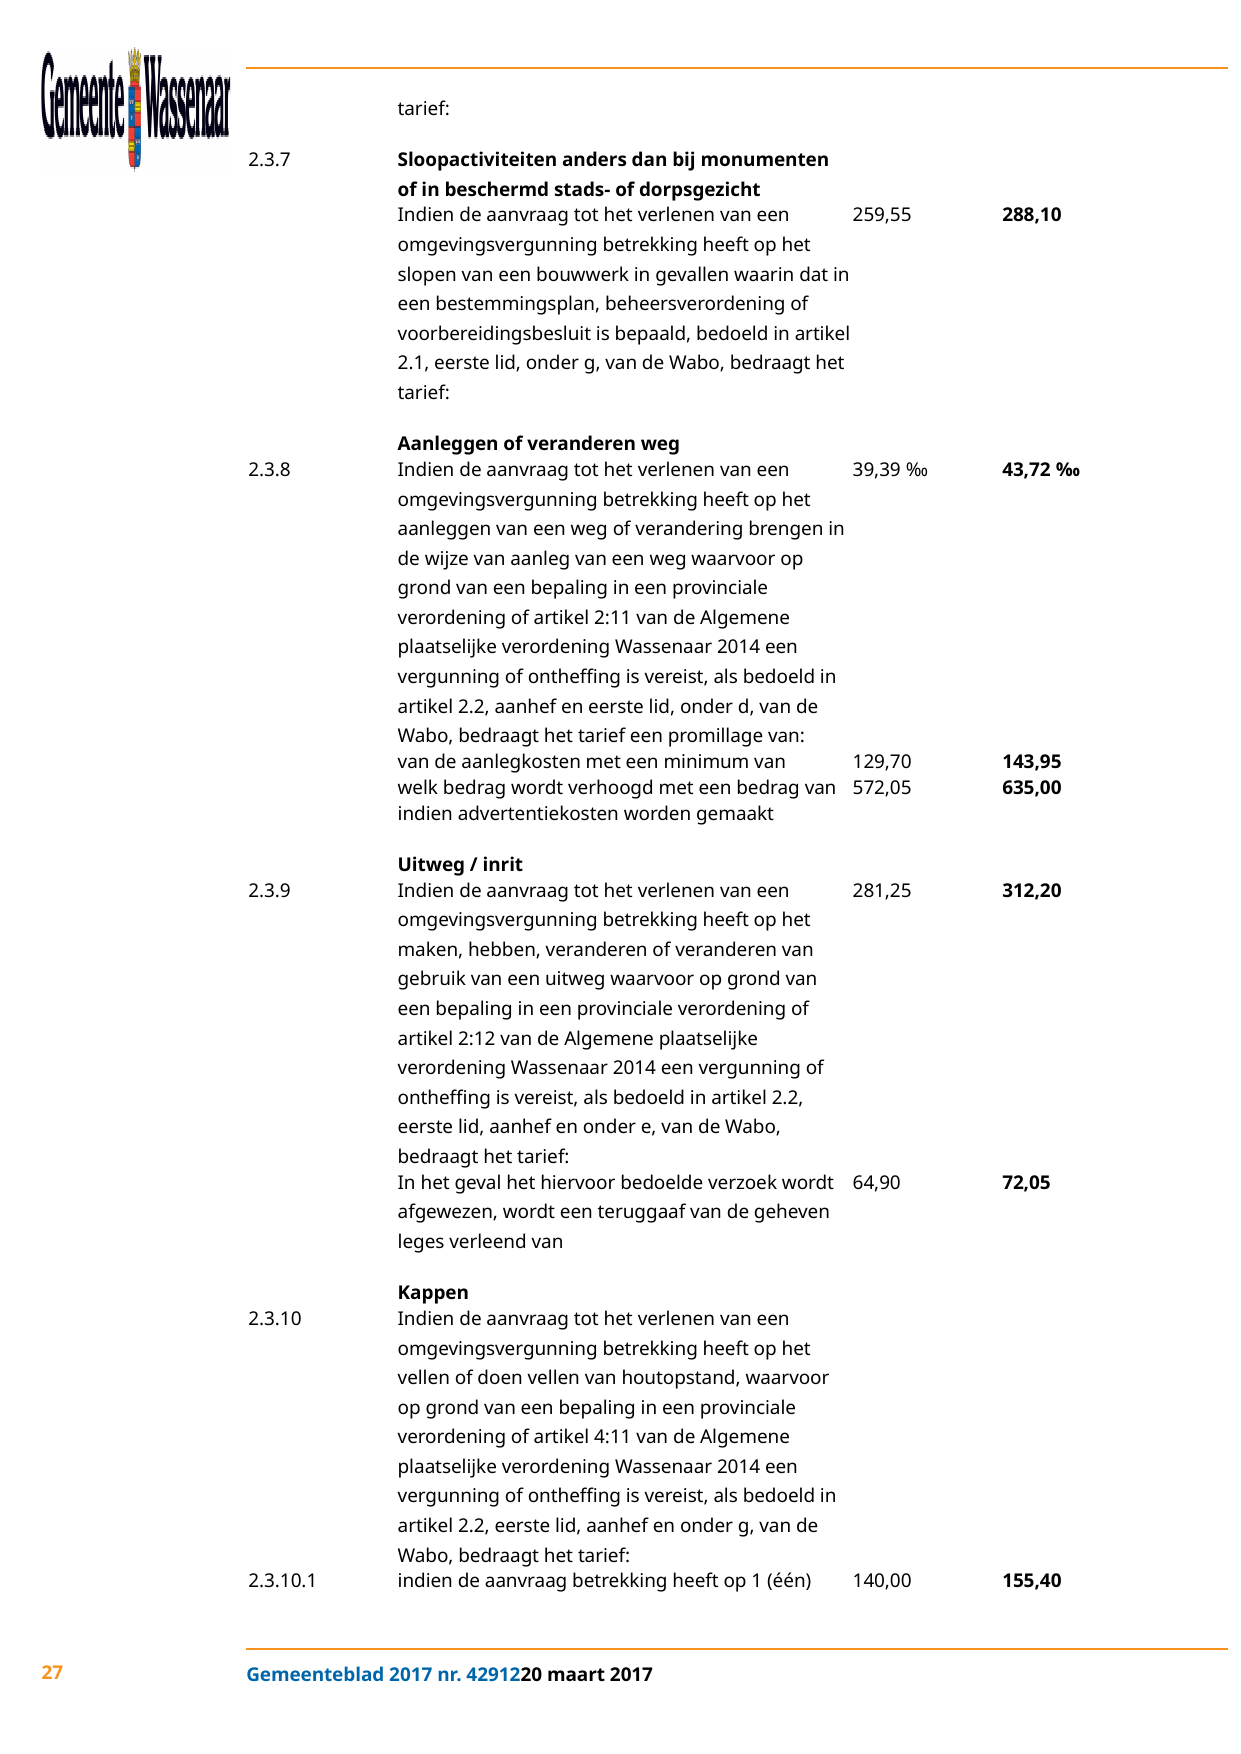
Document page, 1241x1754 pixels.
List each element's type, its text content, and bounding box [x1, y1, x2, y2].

table_cell [853, 1305, 1002, 1568]
table_cell [1002, 431, 1152, 456]
table_cell [248, 431, 397, 456]
table_cell [248, 825, 397, 851]
table_cell [853, 851, 1002, 877]
table_cell 2.3.8 [248, 456, 397, 748]
table_cell Aanleggen of veranderen weg [398, 431, 852, 456]
table_cell 635,00 [1002, 774, 1152, 800]
table_cell [398, 1254, 852, 1279]
table_cell 2.3.10.1 [248, 1568, 397, 1593]
table_cell [248, 202, 397, 405]
table_cell van de aanlegkosten met een minimum van [398, 748, 852, 774]
table_cell Indien de aanvraag tot het verlenen van een omgevingsvergunning betrekking heeft op het maken, hebben, veranderen of veranderen van gebruik van een uitweg waarvoor op grond van een bepaling in een provinciale verordening of artikel 2:12 van de Algemene plaatselijke verordening Wassenaar 2014 een vergunning of ontheffing is vereist, als bedoeld in artikel 2.2, eerste lid, aanhef en onder e, van de Wabo, bedraagt het tarief: [398, 877, 852, 1169]
table_cell 281,25 [853, 877, 1002, 1169]
table_cell [1002, 405, 1152, 431]
table_cell [853, 431, 1002, 456]
table_cell [248, 95, 397, 121]
table_cell [1002, 1305, 1152, 1568]
table_cell [248, 748, 397, 774]
table_cell [1002, 825, 1152, 851]
table_cell Kappen [398, 1280, 852, 1305]
table_cell [1002, 95, 1152, 121]
table_cell [248, 405, 397, 431]
table_cell [1002, 1254, 1152, 1279]
table_cell 572,05 [853, 774, 1002, 800]
table_cell 140,00 [853, 1568, 1002, 1593]
table_cell 39,39 ‰ [853, 456, 1002, 748]
table_cell [248, 1254, 397, 1279]
table_cell [853, 825, 1002, 851]
table_cell 43,72 ‰ [1002, 456, 1152, 748]
table_cell indien advertentiekosten worden gemaakt [398, 800, 852, 825]
table_cell [398, 405, 852, 431]
table_cell [248, 800, 397, 825]
table_cell 129,70 [853, 748, 1002, 774]
table_cell 2.3.10 [248, 1305, 397, 1568]
table_cell [398, 825, 852, 851]
table_cell welk bedrag wordt verhoogd met een bedrag van [398, 774, 852, 800]
table_cell 143,95 [1002, 748, 1152, 774]
table_cell [853, 121, 1002, 146]
table_cell [248, 1169, 397, 1254]
table_cell [1002, 146, 1152, 202]
picture [41, 47, 231, 172]
table_cell [1002, 121, 1152, 146]
table_cell 2.3.7 [248, 146, 397, 202]
table_cell [1002, 800, 1152, 825]
table_cell indien de aanvraag betrekking heeft op 1 (één) [398, 1568, 852, 1593]
table_cell Indien de aanvraag tot het verlenen van een omgevingsvergunning betrekking heeft op het vellen of doen vellen van houtopstand, waarvoor op grond van een bepaling in een provinciale verordening of artikel 4:11 van de Algemene plaatselijke verordening Wassenaar 2014 een vergunning of ontheffing is vereist, als bedoeld in artikel 2.2, eerste lid, aanhef en onder g, van de Wabo, bedraagt het tarief: [398, 1305, 852, 1568]
table_cell Indien de aanvraag tot het verlenen van een omgevingsvergunning betrekking heeft op het aanleggen van een weg of verandering brengen in de wijze van aanleg van een weg waarvoor op grond van een bepaling in een provinciale verordening of artikel 2:11 van de Algemene plaatselijke verordening Wassenaar 2014 een vergunning of ontheffing is vereist, als bedoeld in artikel 2.2, aanhef en eerste lid, onder d, van de Wabo, bedraagt het tarief een promillage van: [398, 456, 852, 748]
table_cell 2.3.9 [248, 877, 397, 1169]
table_cell [853, 146, 1002, 202]
table_cell [248, 774, 397, 800]
table_cell [1002, 851, 1152, 877]
table_cell 64,90 [853, 1169, 1002, 1254]
table_cell tarief: [398, 95, 852, 121]
table_cell [248, 1280, 397, 1305]
table_cell [1002, 1280, 1152, 1305]
table_cell [853, 1254, 1002, 1279]
table_cell 288,10 [1002, 202, 1152, 405]
table_cell 312,20 [1002, 877, 1152, 1169]
table_cell In het geval het hiervoor bedoelde verzoek wordt afgewezen, wordt een teruggaaf van de geheven leges verleend van [398, 1169, 852, 1254]
table_cell Sloopactiviteiten anders dan bij monumenten of in beschermd stads- of dorpsgezicht [398, 146, 852, 202]
table_cell 72,05 [1002, 1169, 1152, 1254]
table_cell [398, 121, 852, 146]
table_cell 155,40 [1002, 1568, 1152, 1593]
table_cell [248, 851, 397, 877]
table_cell Uitweg / inrit [398, 851, 852, 877]
table_cell [853, 800, 1002, 825]
table_cell [853, 1280, 1002, 1305]
table_cell [248, 121, 397, 146]
table_cell 259,55 [853, 202, 1002, 405]
table_cell Indien de aanvraag tot het verlenen van een omgevingsvergunning betrekking heeft op het slopen van een bouwwerk in gevallen waarin dat in een bestemmingsplan, beheersverordening of voorbereidingsbesluit is bepaald, bedoeld in artikel 2.1, eerste lid, onder g, van de Wabo, bedraagt het tarief: [398, 202, 852, 405]
table_cell [853, 405, 1002, 431]
table_cell [853, 95, 1002, 121]
